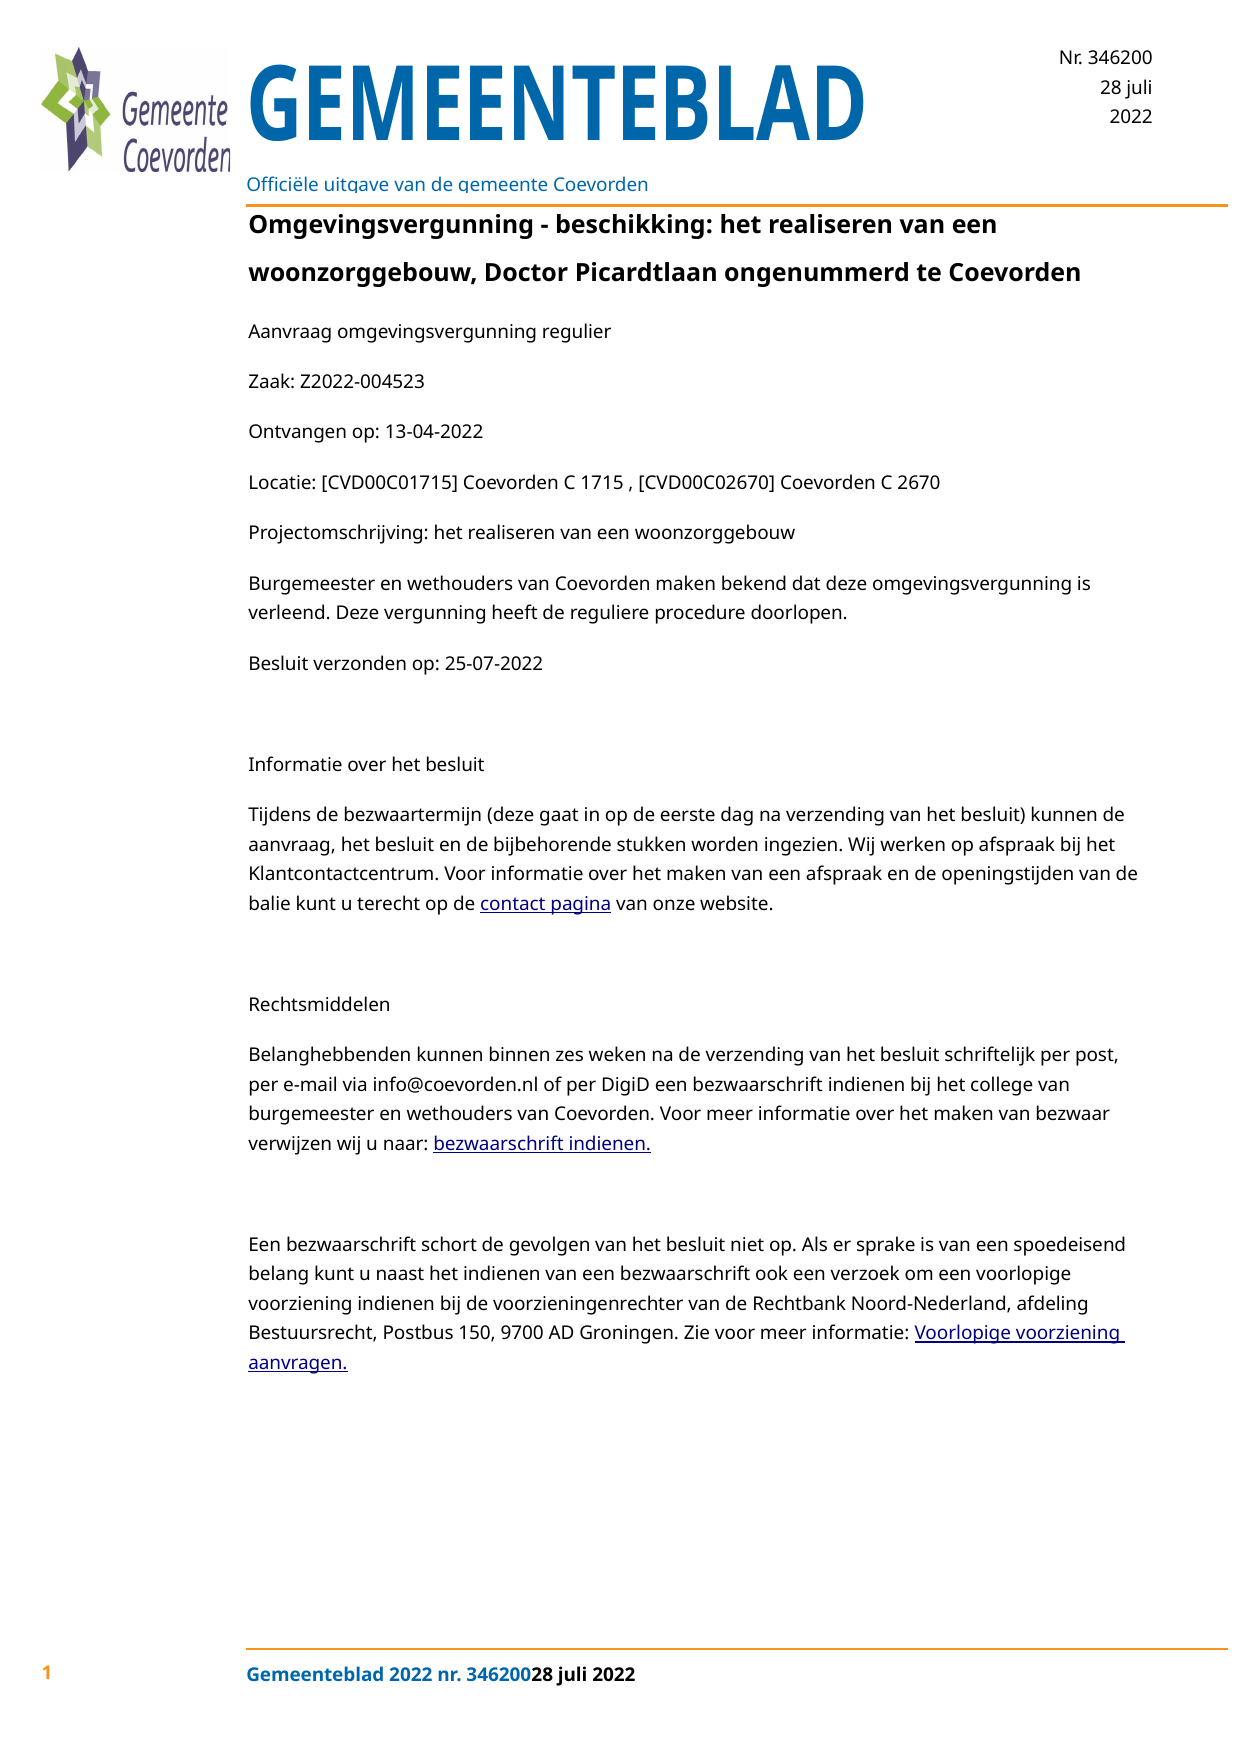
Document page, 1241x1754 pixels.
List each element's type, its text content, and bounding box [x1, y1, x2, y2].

text Een bezwaarschrift schort de gevolgen van het besluit niet op. Als er sprake is van een spoedeisend belang kunt u naast het indienen van een bezwaarschrift ook een verzoek om een voorlopige voorziening indienen bij de voorzieningenrechter van de Rechtbank Noord-Nederland, afdeling Bestuursrecht, Postbus 150, 9700 AD Groningen. Zie voor meer informatie: Voorlopige voorziening aanvragen. [248, 1231, 1152, 1375]
text Tijdens de bezwaartermijn (deze gaat in op de eerste dag na verzending van het besluit) kunnen de aanvraag, het besluit en de bijbehorende stukken worden ingezien. Wij werken op afspraak bij het Klantcontactcentrum. Voor informatie over het maken van een afspraak en de openingstijden van de balie kunt u terecht op de contact pagina van onze website. [248, 801, 1152, 916]
text Besluit verzonden op: 25-07-2022 [248, 650, 1152, 676]
text Projectomschrijving: het realiseren van een woonzorggebouw [248, 519, 1152, 545]
text Omgevingsvergunning - beschikking: het realiseren van een woonzorggebouw, Doctor Picardtlaan ongenummerd te Coevorden [248, 207, 1152, 288]
text Burgemeester en wethouders van Coevorden maken bekend dat deze omgevingsvergunning is verleend. Deze vergunning heeft de reguliere procedure doorlopen. [248, 570, 1152, 625]
picture [41, 47, 231, 172]
text Zaak: Z2022-004523 [248, 368, 1152, 394]
text Locatie: [CVD00C01715] Coevorden C 1715 , [CVD00C02670] Coevorden C 2670 [248, 469, 1152, 495]
text Belanghebbenden kunnen binnen zes weken na de verzending van het besluit schriftelijk per post, per e-mail via info@coevorden.nl of per DigiD een bezwaarschrift indienen bij het college van burgemeester en wethouders van Coevorden. Voor meer informatie over het maken van bezwaar verwijzen wij u naar: bezwaarschrift indienen. [248, 1041, 1152, 1156]
text Rechtsmiddelen [248, 991, 1152, 1017]
text Ontvangen op: 13-04-2022 [248, 419, 1152, 444]
text Informatie over het besluit [248, 751, 1152, 777]
text Aanvraag omgevingsvergunning regulier [248, 318, 1152, 344]
